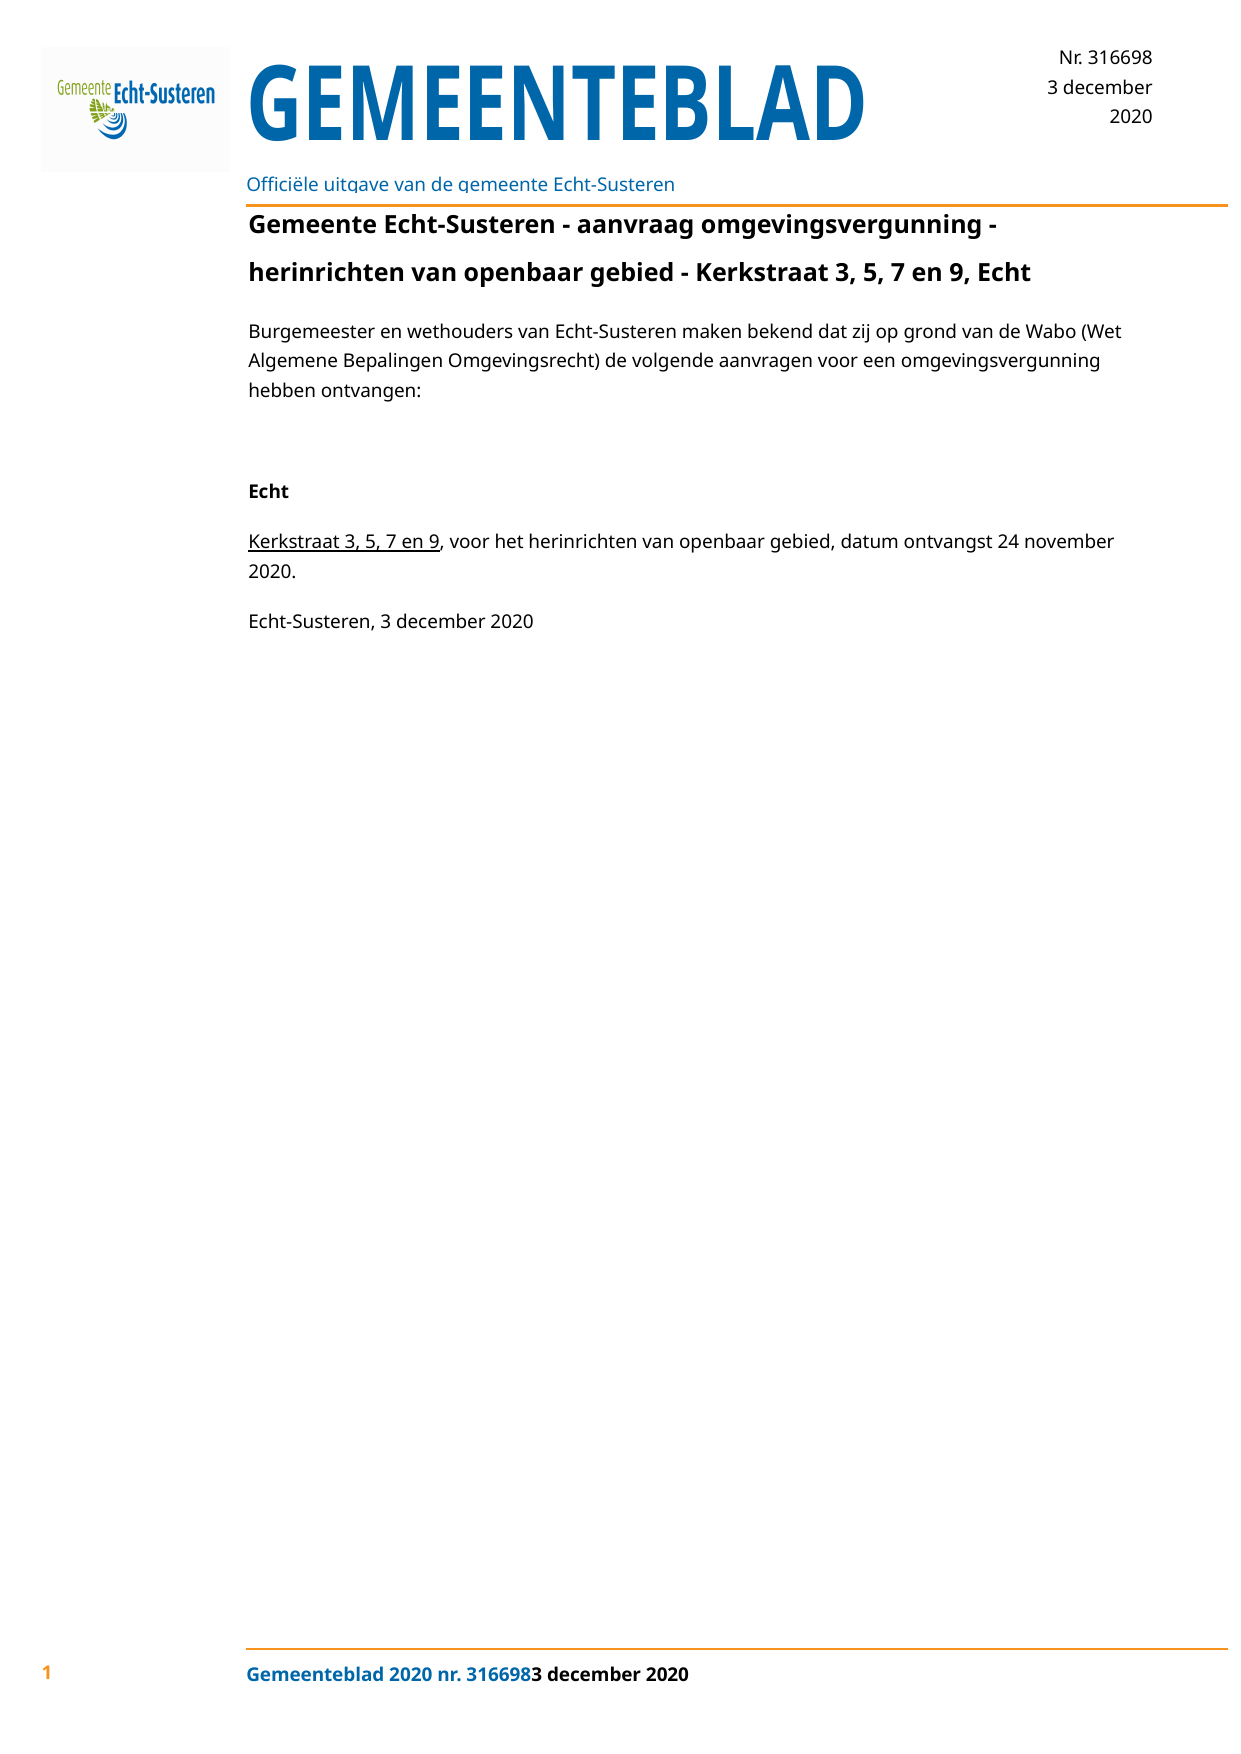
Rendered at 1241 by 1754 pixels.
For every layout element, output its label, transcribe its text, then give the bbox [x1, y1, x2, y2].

text Kerkstraat 3, 5, 7 en 9, voor het herinrichten van openbaar gebied, datum ontvangst 24 november 2020. [248, 528, 1152, 584]
text Echt-Susteren, 3 december 2020 [248, 608, 1152, 634]
picture [41, 47, 231, 172]
text Echt [248, 478, 1152, 504]
text Gemeente Echt-Susteren - aanvraag omgevingsvergunning - herinrichten van openbaar gebied - Kerkstraat 3, 5, 7 en 9, Echt [248, 207, 1152, 288]
text Burgemeester en wethouders van Echt-Susteren maken bekend dat zij op grond van de Wabo (Wet Algemene Bepalingen Omgevingsrecht) de volgende aanvragen voor een omgevingsvergunning hebben ontvangen: [248, 318, 1152, 403]
